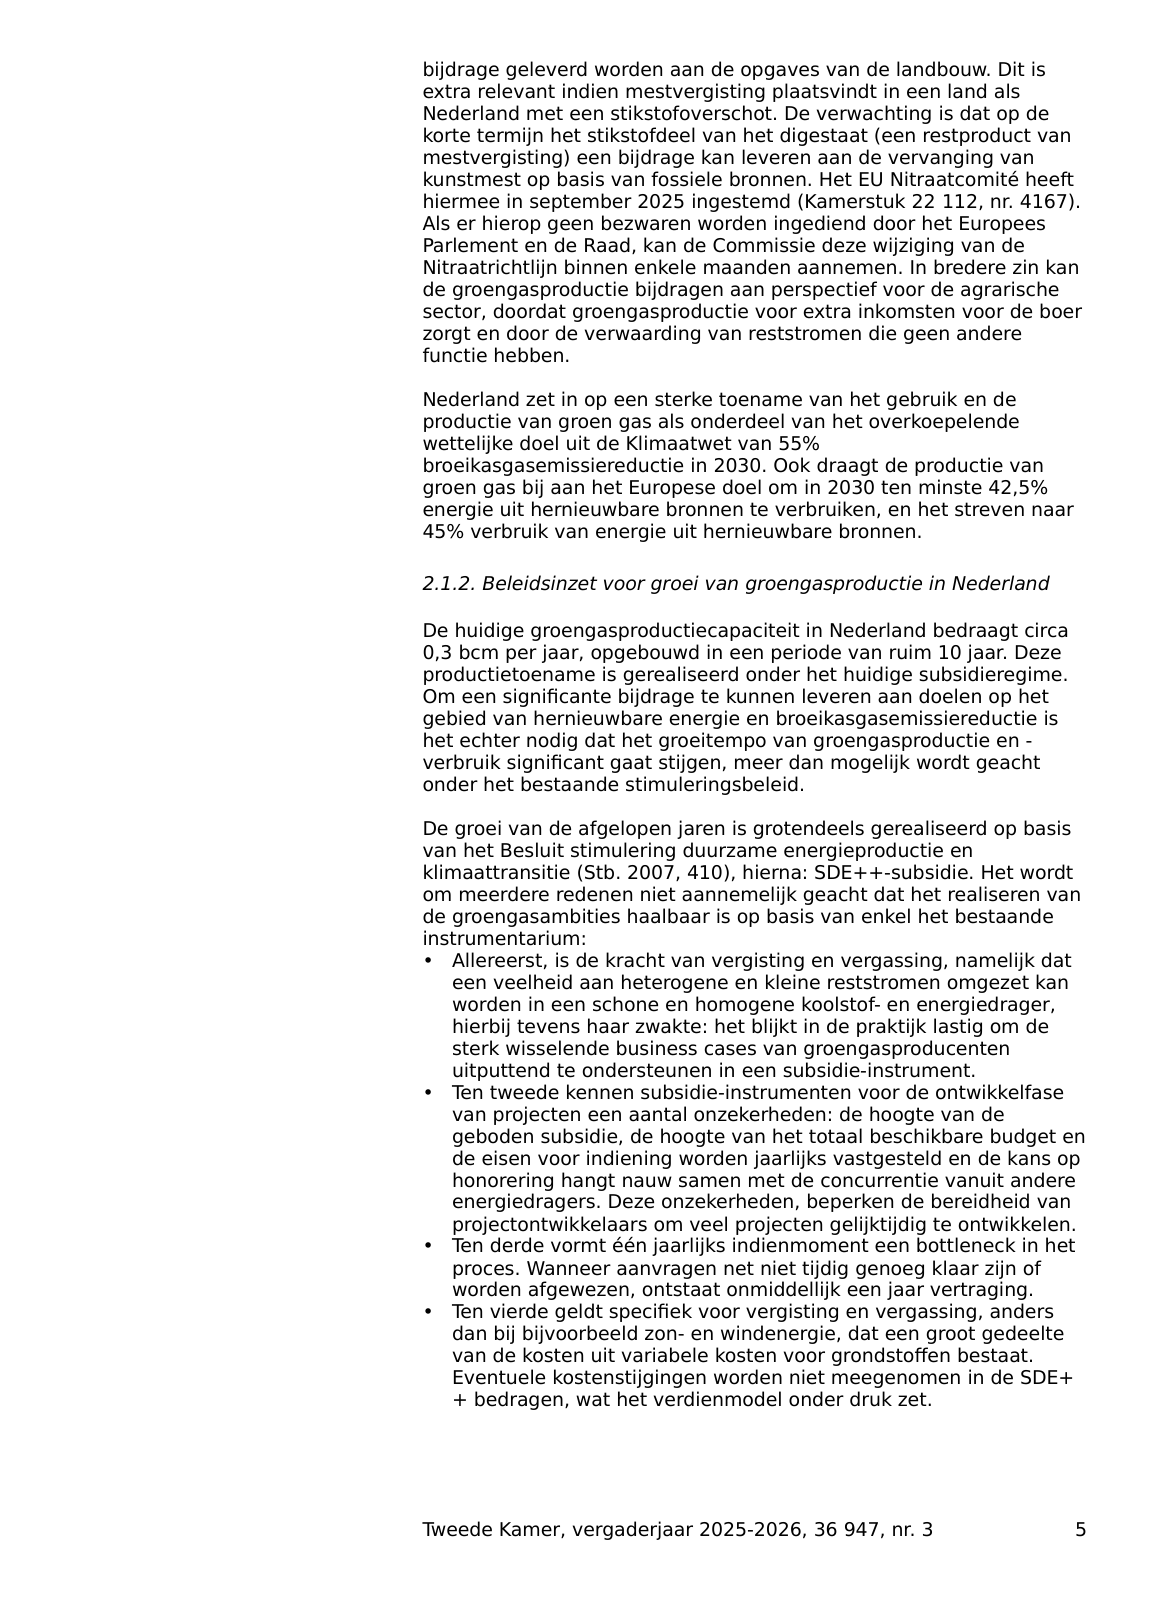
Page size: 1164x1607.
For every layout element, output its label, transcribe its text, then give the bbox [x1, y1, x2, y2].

text • Allereerst, is de kracht van vergisting en vergassing, namelijk dat een veelheid aan heterogene en kleine reststromen omgezet kan worden in een schone en homogene koolstof- en energiedrager, hierbij tevens haar zwakte: het blijkt in de praktijk lastig om de sterk wisselende business cases van groengasproducenten uitputtend te ondersteunen in een subsidie-instrument. [422, 950, 1087, 1082]
text De huidige groengasproductiecapaciteit in Nederland bedraagt circa 0,3 bcm per jaar, opgebouwd in een periode van ruim 10 jaar. Deze productietoename is gerealiseerd onder het huidige subsidieregime. Om een significante bijdrage te kunnen leveren aan doelen op het gebied van hernieuwbare energie en broeikasgasemissiereductie is het echter nodig dat het groeitempo van groengasproductie en -verbruik significant gaat stijgen, meer dan mogelijk wordt geacht onder het bestaande stimuleringsbeleid. [422, 620, 1087, 796]
text bijdrage geleverd worden aan de opgaves van de landbouw. Dit is extra relevant indien mestvergisting plaatsvindt in een land als Nederland met een stikstofoverschot. De verwachting is dat op de korte termijn het stikstofdeel van het digestaat (een restproduct van mestvergisting) een bijdrage kan leveren aan de vervanging van kunstmest op basis van fossiele bronnen. Het EU Nitraatcomité heeft hiermee in september 2025 ingestemd (Kamerstuk 22 112, nr. 4167). Als er hierop geen bezwaren worden ingediend door het Europees Parlement en de Raad, kan de Commissie deze wijziging van de Nitraatrichtlijn binnen enkele maanden aannemen. In bredere zin kan de groengasproductie bijdragen aan perspectief voor de agrarische sector, doordat groengasproductie voor extra inkomsten voor de boer zorgt en door de verwaarding van reststromen die geen andere functie hebben. [422, 59, 1087, 367]
text • Ten vierde geldt specifiek voor vergisting en vergassing, anders dan bij bijvoorbeeld zon- en windenergie, dat een groot gedeelte van de kosten uit variabele kosten voor grondstoffen bestaat. Eventuele kostenstijgingen worden niet meegenomen in de SDE++ bedragen, wat het verdienmodel onder druk zet. [422, 1301, 1087, 1411]
subtitle 2.1.2. Beleidsinzet voor groei van groengasproductie in Nederland [422, 573, 1087, 595]
text • Ten tweede kennen subsidie-instrumenten voor de ontwikkelfase van projecten een aantal onzekerheden: de hoogte van de geboden subsidie, de hoogte van het totaal beschikbare budget en de eisen voor indiening worden jaarlijks vastgesteld en de kans op honorering hangt nauw samen met de concurrentie vanuit andere energiedragers. Deze onzekerheden, beperken de bereidheid van projectontwikkelaars om veel projecten gelijktijdig te ontwikkelen. [422, 1082, 1087, 1235]
text • Ten derde vormt één jaarlijks indienmoment een bottleneck in het proces. Wanneer aanvragen net niet tijdig genoeg klaar zijn of worden afgewezen, ontstaat onmiddellijk een jaar vertraging. [422, 1235, 1087, 1301]
text De groei van de afgelopen jaren is grotendeels gerealiseerd op basis van het Besluit stimulering duurzame energieproductie en klimaattransitie (Stb. 2007, 410), hierna: SDE++-subsidie. Het wordt om meerdere redenen niet aannemelijk geacht dat het realiseren van de groengasambities haalbaar is op basis van enkel het bestaande instrumentarium: [422, 818, 1087, 950]
text Nederland zet in op een sterke toename van het gebruik en de productie van groen gas als onderdeel van het overkoepelende wettelijke doel uit de Klimaatwet van 55% broeikasgasemissiereductie in 2030. Ook draagt de productie van groen gas bij aan het Europese doel om in 2030 ten minste 42,5% energie uit hernieuwbare bronnen te verbruiken, en het streven naar 45% verbruik van energie uit hernieuwbare bronnen. [422, 389, 1087, 543]
